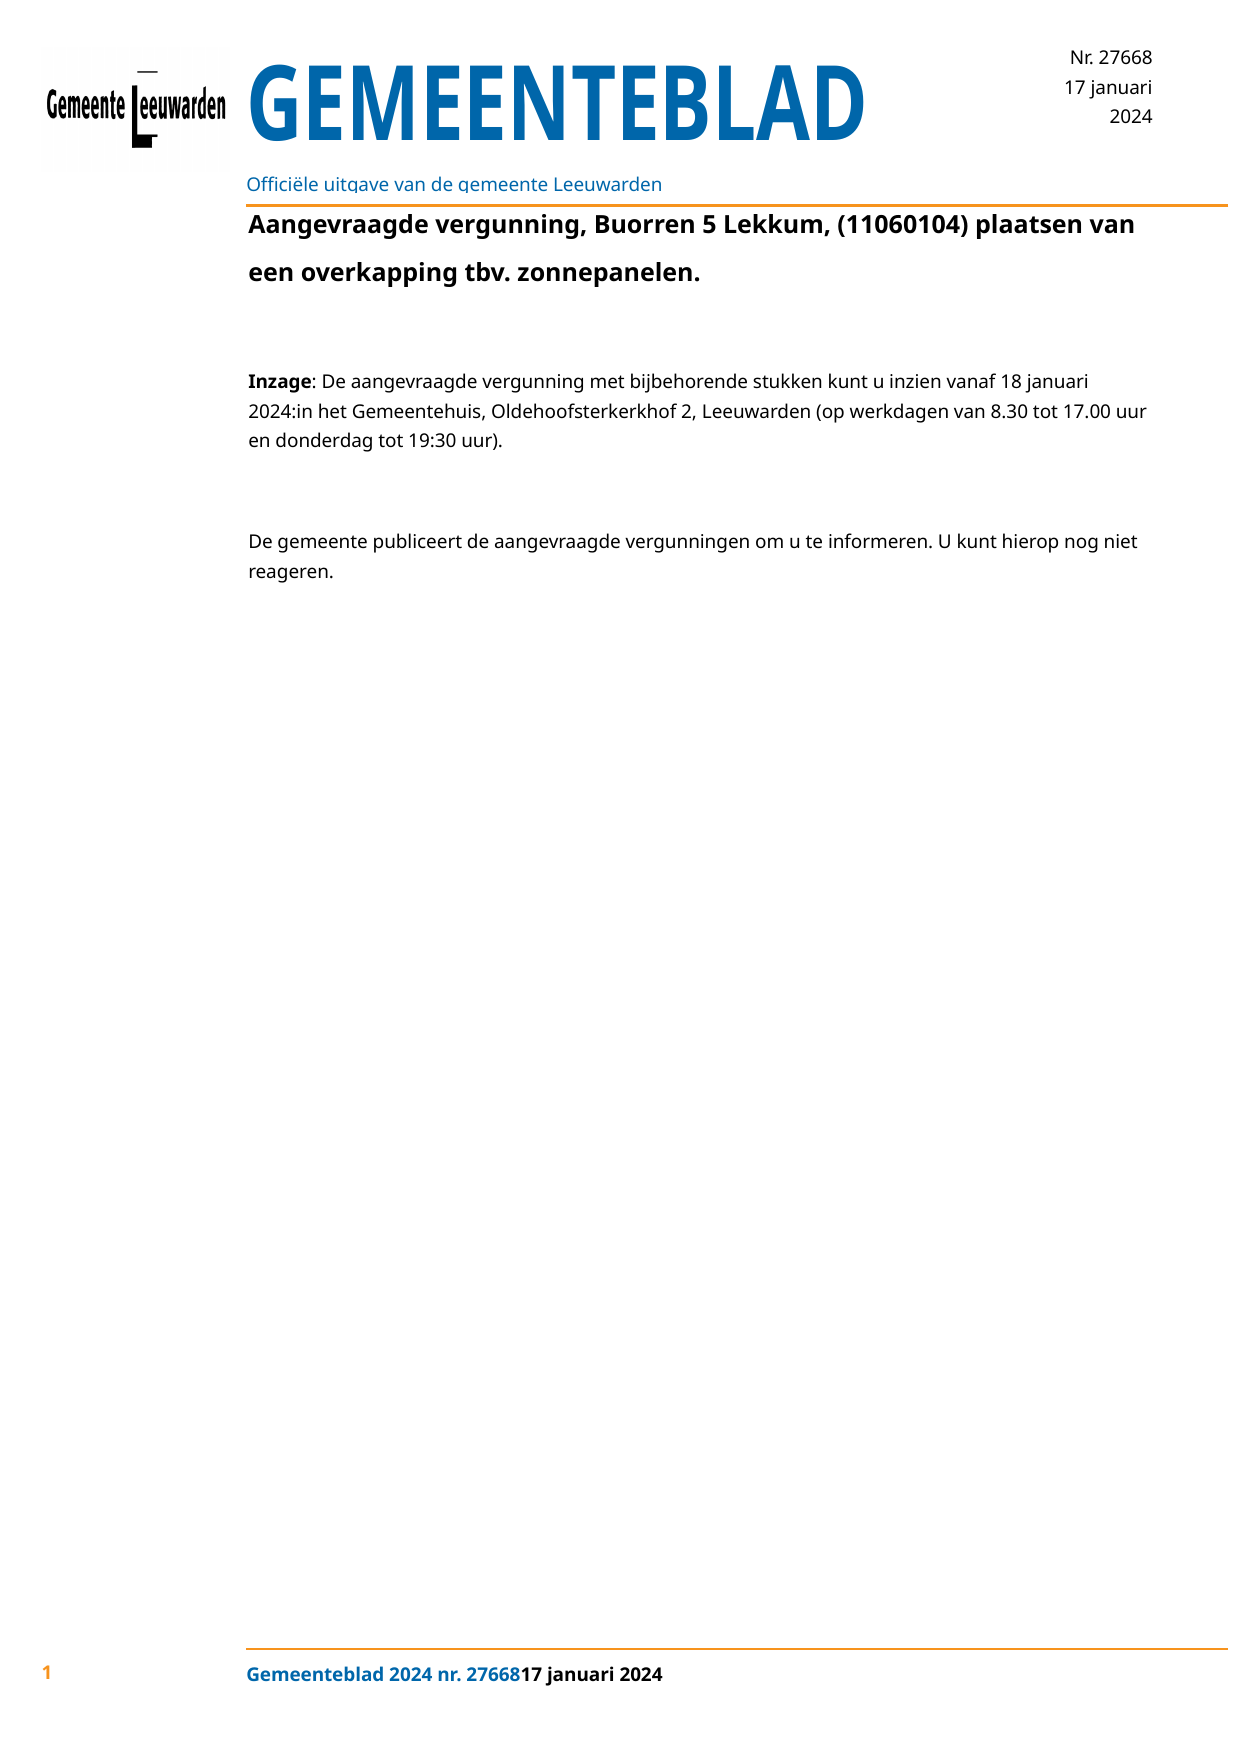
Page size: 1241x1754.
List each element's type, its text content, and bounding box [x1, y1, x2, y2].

text Inzage: De aangevraagde vergunning met bijbehorende stukken kunt u inzien vanaf 18 januari 2024:in het Gemeentehuis, Oldehoofsterkerkhof 2, Leeuwarden (op werkdagen van 8.30 tot 17.00 uur en donderdag tot 19:30 uur). [248, 368, 1152, 453]
text De gemeente publiceert de aangevraagde vergunningen om u te informeren. U kunt hierop nog niet reageren. [248, 528, 1152, 584]
picture [41, 47, 231, 172]
text Aangevraagde vergunning, Buorren 5 Lekkum, (11060104) plaatsen van een overkapping tbv. zonnepanelen. [248, 207, 1152, 288]
